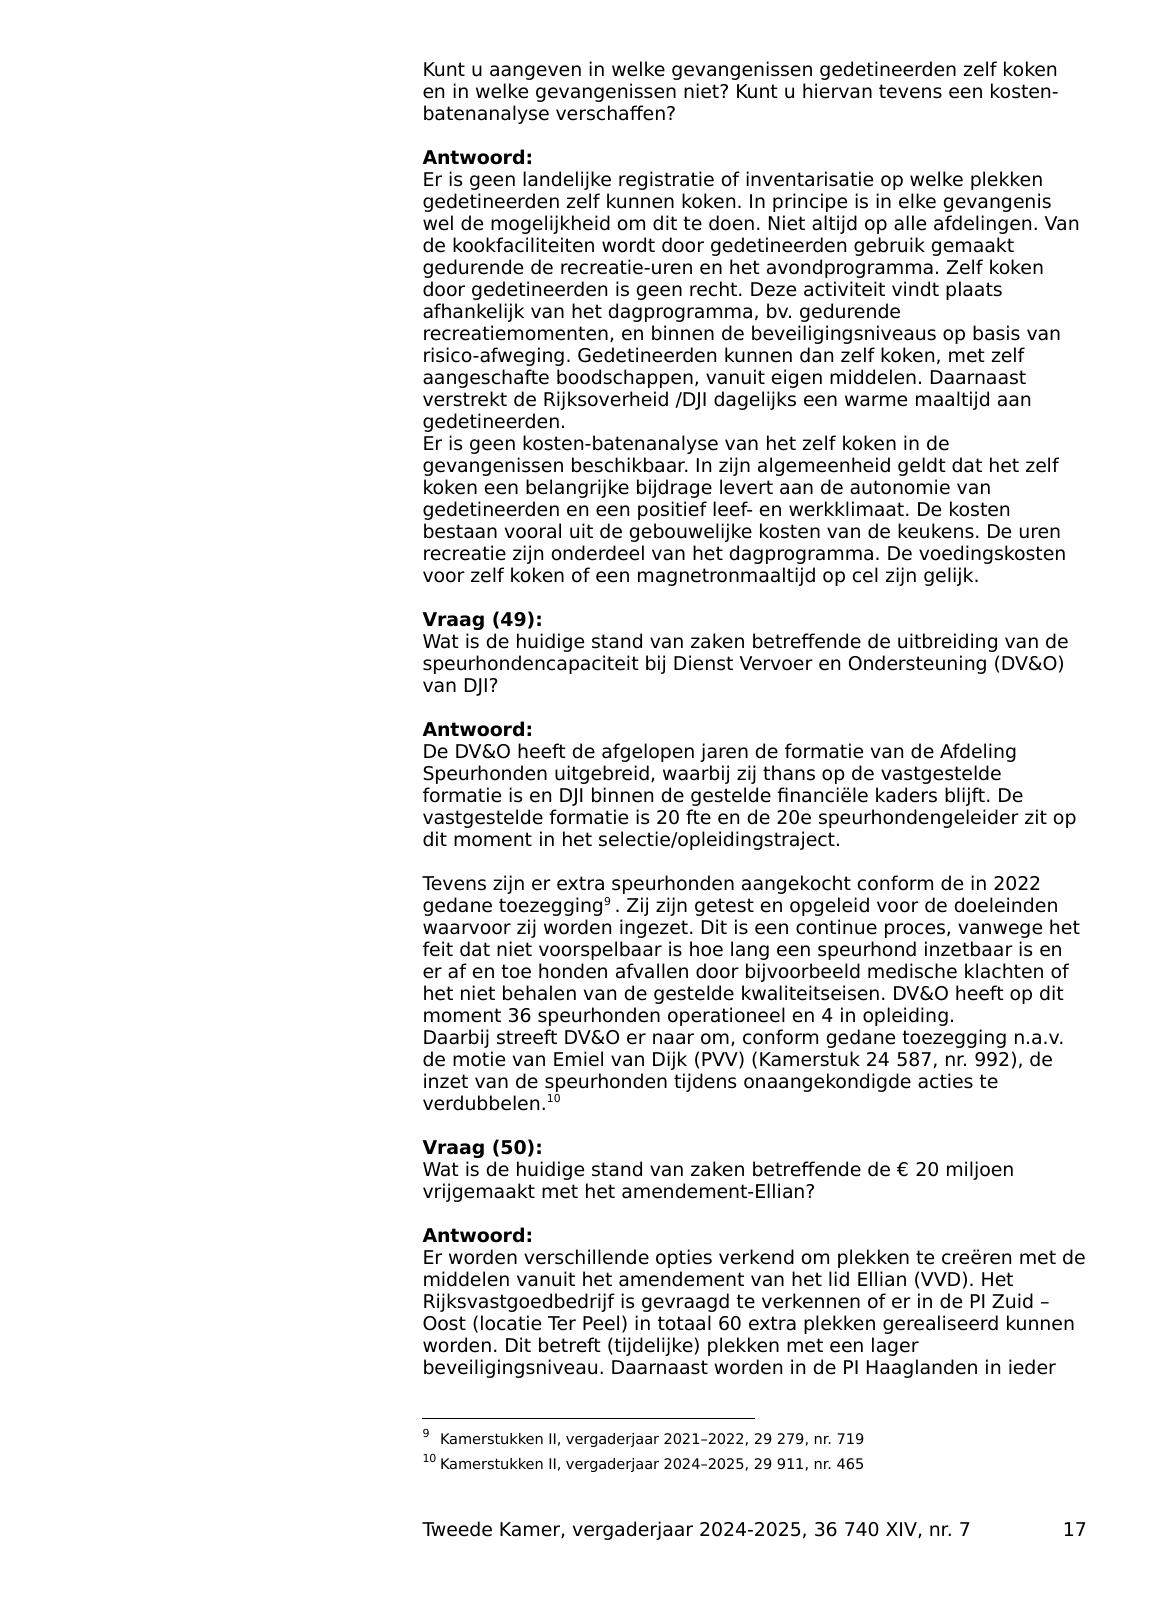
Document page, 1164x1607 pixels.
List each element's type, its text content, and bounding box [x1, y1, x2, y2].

text Tevens zijn er extra speurhonden aangekocht conform de in 2022 gedane toezegging. Zij zijn getest en opgeleid voor de doeleinden waarvoor zij worden ingezet. Dit is een continue proces, vanwege het feit dat niet voorspelbaar is hoe lang een speurhond inzetbaar is en er af en toe honden afvallen door bijvoorbeeld medische klachten of het niet behalen van de gestelde kwaliteitseisen. DV&O heeft op dit moment 36 speurhonden operationeel en 4 in opleiding. [422, 873, 1087, 1027]
text Wat is de huidige stand van zaken betreffende de € 20 miljoen vrijgemaakt met het amendement-Ellian? [422, 1159, 1087, 1203]
text Antwoord: [422, 147, 1087, 169]
text Er is geen landelijke registratie of inventarisatie op welke plekken gedetineerden zelf kunnen koken. In principe is in elke gevangenis wel de mogelijkheid om dit te doen. Niet altijd op alle afdelingen. Van de kookfaciliteiten wordt door gedetineerden gebruik gemaakt gedurende de recreatie-uren en het avondprogramma. Zelf koken door gedetineerden is geen recht. Deze activiteit vindt plaats afhankelijk van het dagprogramma, bv. gedurende recreatiemomenten, en binnen de beveiligingsniveaus op basis van risico-afweging. Gedetineerden kunnen dan zelf koken, met zelf aangeschafte boodschappen, vanuit eigen middelen. Daarnaast verstrekt de Rijksoverheid /DJI dagelijks een warme maaltijd aan gedetineerden. [422, 169, 1087, 433]
text Wat is de huidige stand van zaken betreffende de uitbreiding van de speurhondencapaciteit bij Dienst Vervoer en Ondersteuning (DV&O) van DJI? [422, 631, 1087, 697]
text Er is geen kosten-batenanalyse van het zelf koken in de gevangenissen beschikbaar. In zijn algemeenheid geldt dat het zelf koken een belangrijke bijdrage levert aan de autonomie van gedetineerden en een positief leef- en werkklimaat. De kosten bestaan vooral uit de gebouwelijke kosten van de keukens. De uren recreatie zijn onderdeel van het dagprogramma. De voedingskosten voor zelf koken of een magnetronmaaltijd op cel zijn gelijk. [422, 433, 1087, 587]
text Er worden verschillende opties verkend om plekken te creëren met de middelen vanuit het amendement van het lid Ellian (VVD). Het Rijksvastgoedbedrijf is gevraagd te verkennen of er in de PI Zuid – Oost (locatie Ter Peel) in totaal 60 extra plekken gerealiseerd kunnen worden. Dit betreft (tijdelijke) plekken met een lager beveiligingsniveau. Daarnaast worden in de PI Haaglanden in ieder [422, 1247, 1087, 1379]
text Kamerstukken II, vergaderjaar 2024–2025, 29 911, nr. 465 [422, 1452, 1087, 1474]
text Kunt u aangeven in welke gevangenissen gedetineerden zelf koken en in welke gevangenissen niet? Kunt u hiervan tevens een kosten-batenanalyse verschaffen? [422, 59, 1087, 125]
text Daarbij streeft DV&O er naar om, conform gedane toezegging n.a.v. de motie van Emiel van Dijk (PVV) (Kamerstuk 24 587, nr. 992), de inzet van de speurhonden tijdens onaangekondigde acties te verdubbelen. [422, 1027, 1087, 1115]
text Kamerstukken II, vergaderjaar 2021–2022, 29 279, nr. 719 [422, 1427, 1087, 1449]
text Antwoord: [422, 719, 1087, 741]
text De DV&O heeft de afgelopen jaren de formatie van de Afdeling Speurhonden uitgebreid, waarbij zij thans op de vastgestelde formatie is en DJI binnen de gestelde financiële kaders blijft. De vastgestelde formatie is 20 fte en de 20e speurhondengeleider zit op dit moment in het selectie/opleidingstraject. [422, 741, 1087, 851]
text Vraag (50): [422, 1137, 1087, 1159]
text Antwoord: [422, 1225, 1087, 1247]
text Vraag (49): [422, 609, 1087, 631]
